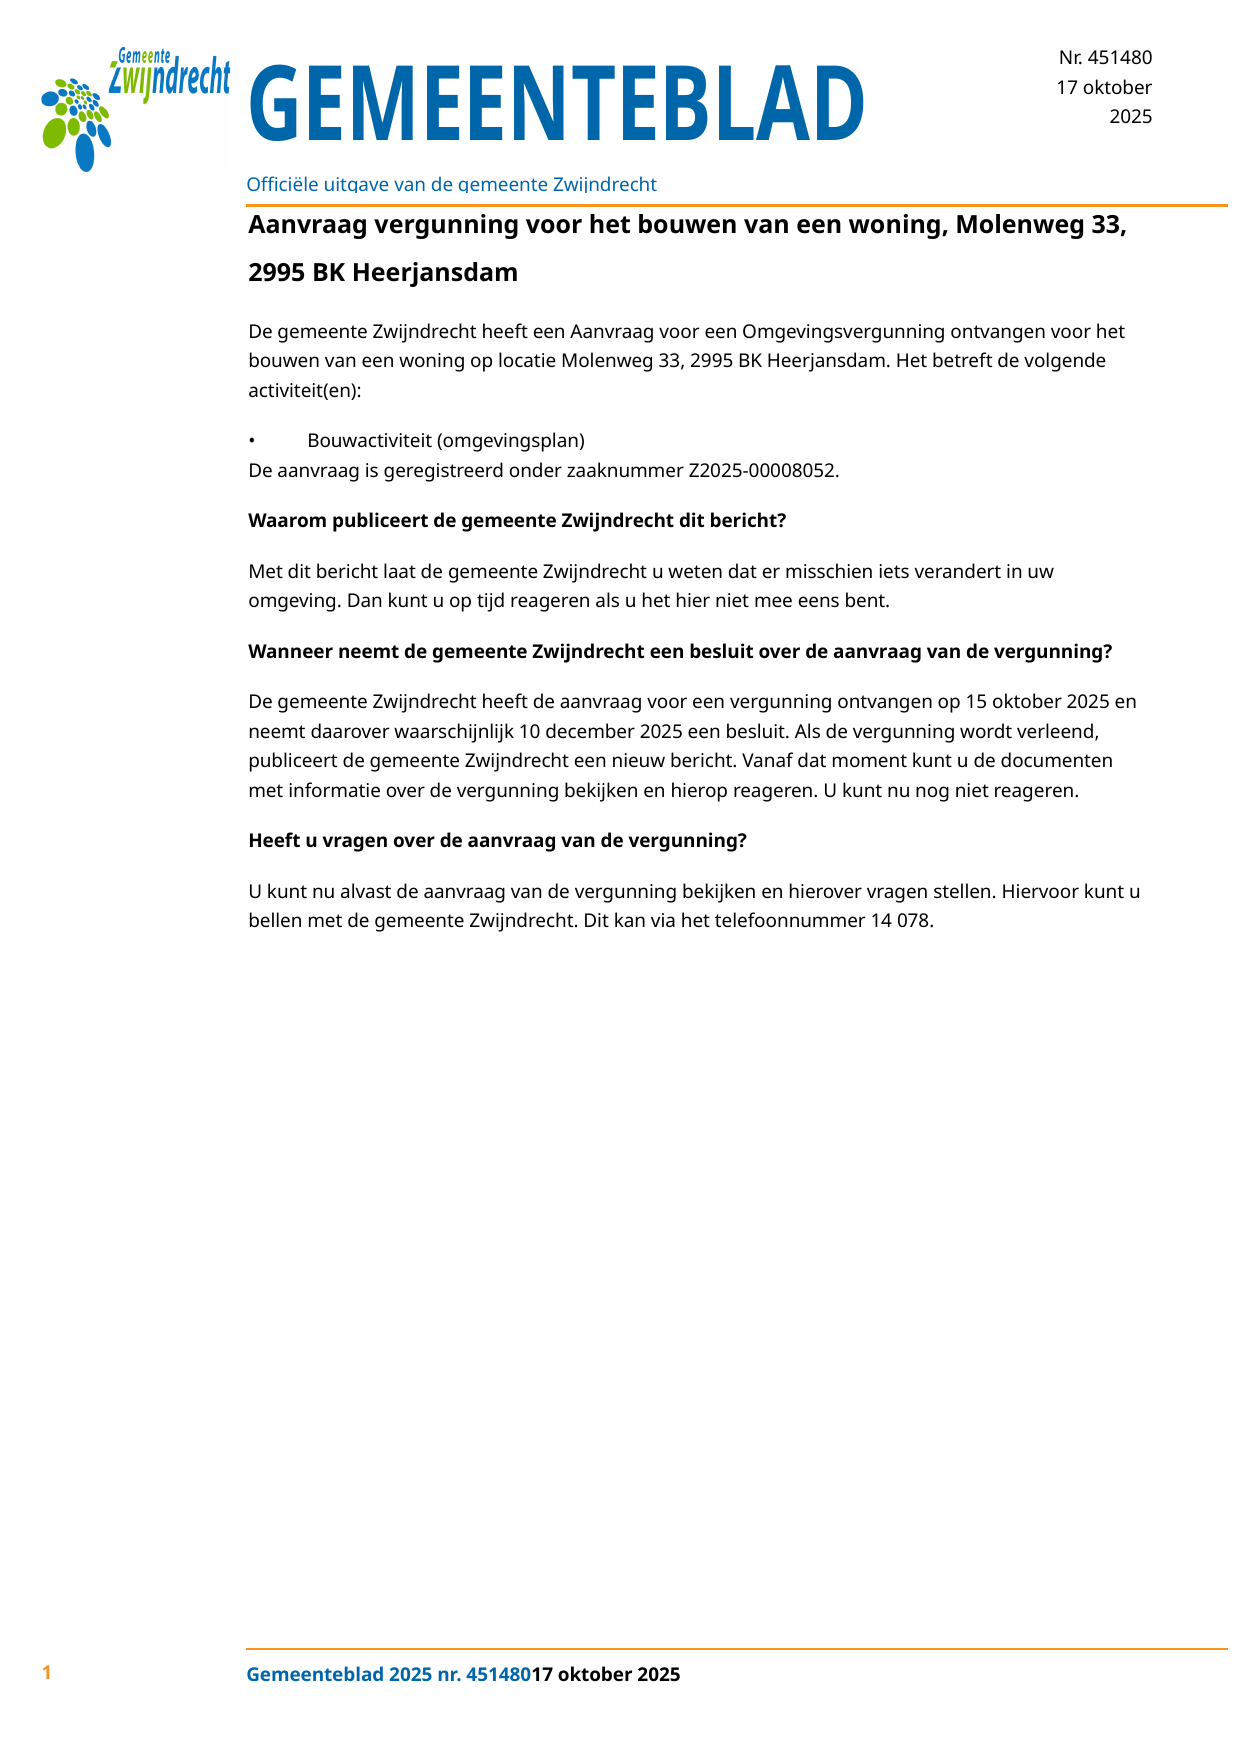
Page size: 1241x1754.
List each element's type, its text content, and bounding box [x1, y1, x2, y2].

text U kunt nu alvast de aanvraag van de vergunning bekijken en hierover vragen stellen. Hiervoor kunt u bellen met de gemeente Zwijndrecht. Dit kan via het telefoonnummer 14 078. [248, 878, 1152, 933]
text Waarom publiceert de gemeente Zwijndrecht dit bericht? [248, 507, 1152, 533]
text Wanneer neemt de gemeente Zwijndrecht een besluit over de aanvraag van de vergunning? [248, 638, 1152, 664]
text De aanvraag is geregistreerd onder zaaknummer Z2025-00008052. [248, 457, 1152, 483]
text Heeft u vragen over de aanvraag van de vergunning? [248, 827, 1152, 853]
text Aanvraag vergunning voor het bouwen van een woning, Molenweg 33, 2995 BK Heerjansdam [248, 207, 1152, 288]
picture [41, 47, 231, 172]
text Met dit bericht laat de gemeente Zwijndrecht u weten dat er misschien iets verandert in uw omgeving. Dan kunt u op tijd reageren als u het hier niet mee eens bent. [248, 558, 1152, 613]
text De gemeente Zwijndrecht heeft de aanvraag voor een vergunning ontvangen op 15 oktober 2025 en neemt daarover waarschijnlijk 10 december 2025 een besluit. Als de vergunning wordt verleend, publiceert de gemeente Zwijndrecht een nieuw bericht. Vanaf dat moment kunt u de documenten met informatie over de vergunning bekijken en hierop reageren. U kunt nu nog niet reageren. [248, 688, 1152, 803]
text De gemeente Zwijndrecht heeft een Aanvraag voor een Omgevingsvergunning ontvangen voor het bouwen van een woning op locatie Molenweg 33, 2995 BK Heerjansdam. Het betreft de volgende activiteit(en): [248, 318, 1152, 403]
list Bouwactiviteit (omgevingsplan) [248, 427, 1152, 453]
